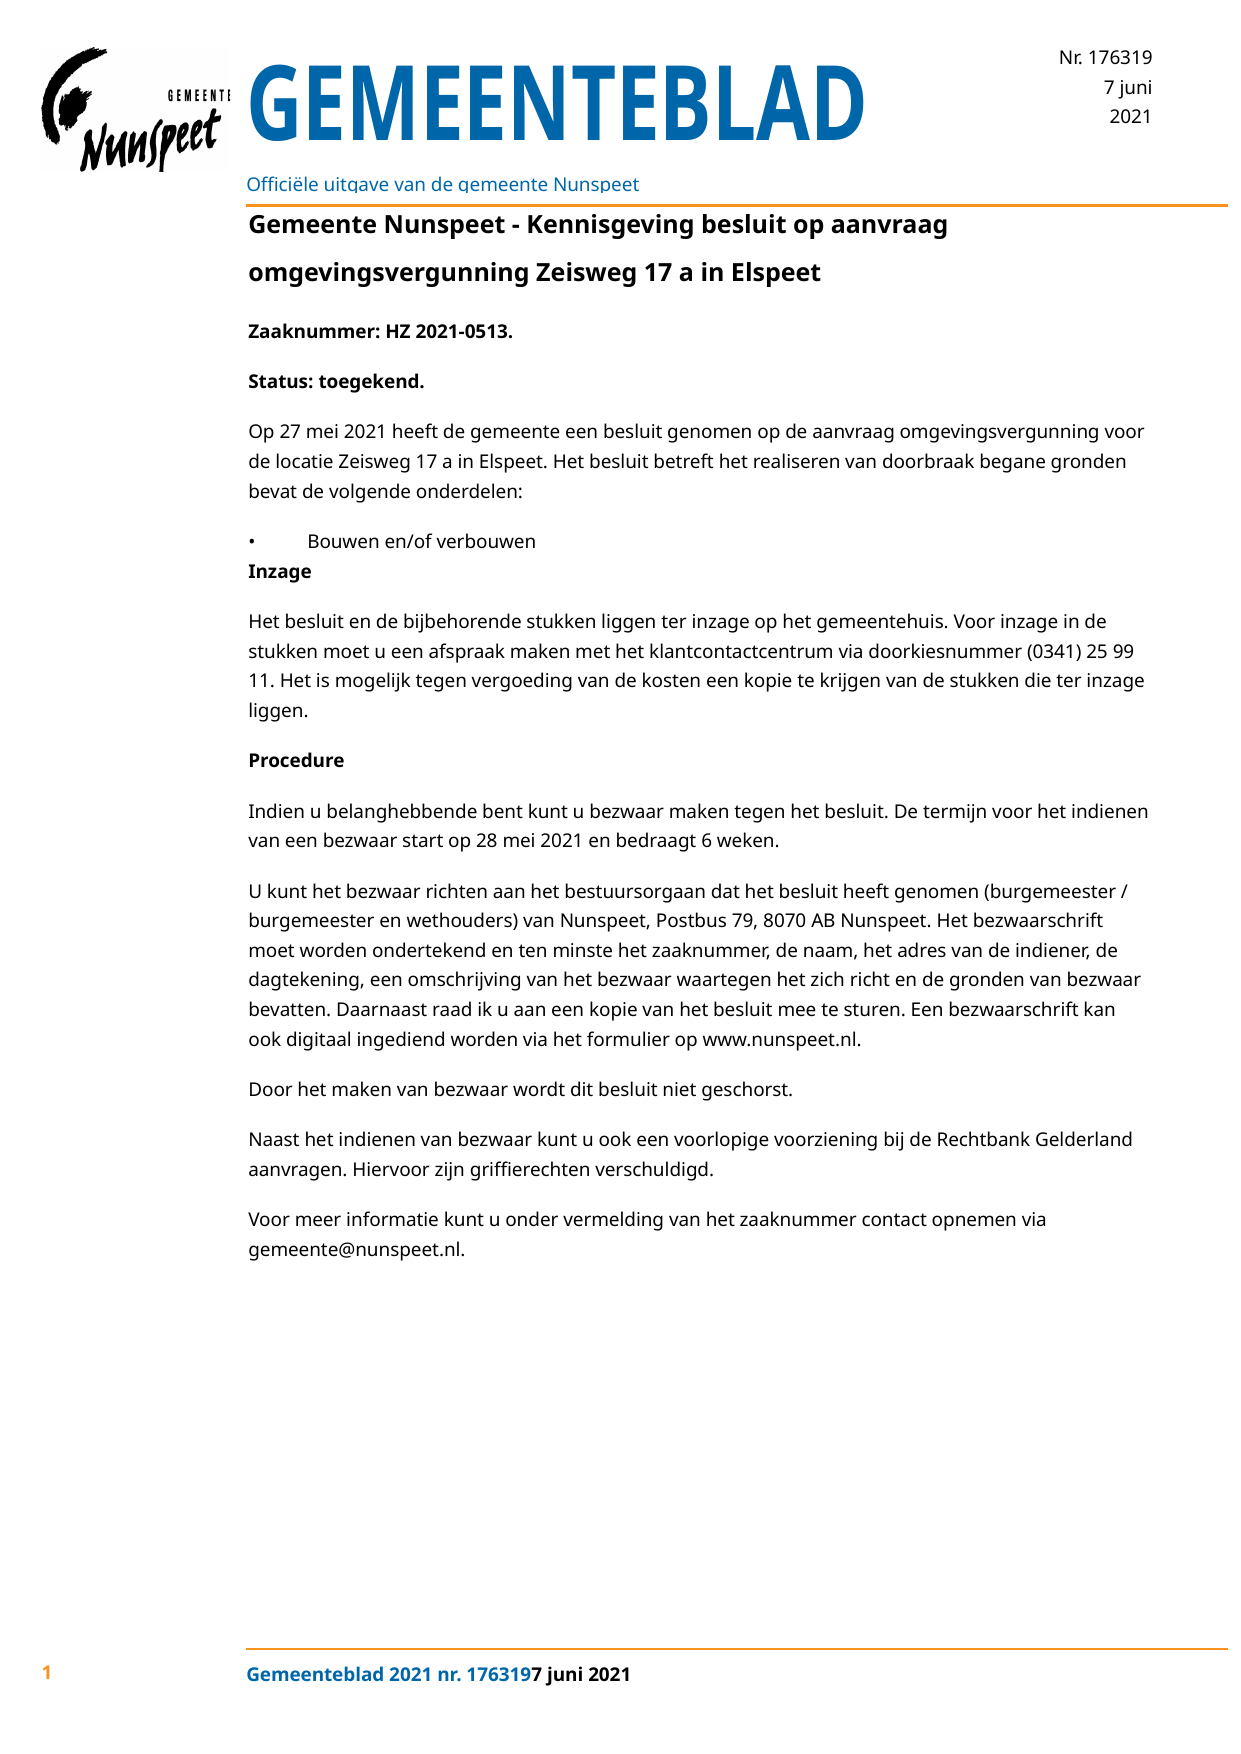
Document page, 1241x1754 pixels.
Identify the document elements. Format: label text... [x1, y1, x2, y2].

text Voor meer informatie kunt u onder vermelding van het zaaknummer contact opnemen via gemeente@nunspeet.nl. [248, 1207, 1152, 1262]
text Inzage [248, 558, 1152, 584]
text U kunt het bezwaar richten aan het bestuursorgaan dat het besluit heeft genomen (burgemeester / burgemeester en wethouders) van Nunspeet, Postbus 79, 8070 AB Nunspeet. Het bezwaarschrift moet worden ondertekend en ten minste het zaaknummer, de naam, het adres van de indiener, de dagtekening, een omschrijving van het bezwaar waartegen het zich richt en de gronden van bezwaar bevatten. Daarnaast raad ik u aan een kopie van het besluit mee te sturen. Een bezwaarschrift kan ook digitaal ingediend worden via het formulier op www.nunspeet.nl. [248, 878, 1152, 1052]
text Gemeente Nunspeet - Kennisgeving besluit op aanvraag omgevingsvergunning Zeisweg 17 a in Elspeet [248, 207, 1152, 288]
text Het besluit en de bijbehorende stukken liggen ter inzage op het gemeentehuis. Voor inzage in de stukken moet u een afspraak maken met het klantcontactcentrum via doorkiesnummer (0341) 25 99 11. Het is mogelijk tegen vergoeding van de kosten een kopie te krijgen van de stukken die ter inzage liggen. [248, 608, 1152, 723]
list Bouwen en/of verbouwen [248, 528, 1152, 554]
text Status: toegekend. [248, 368, 1152, 394]
text Naast het indienen van bezwaar kunt u ook een voorlopige voorziening bij de Rechtbank Gelderland aanvragen. Hiervoor zijn griffierechten verschuldigd. [248, 1127, 1152, 1182]
text Op 27 mei 2021 heeft de gemeente een besluit genomen op de aanvraag omgevingsvergunning voor de locatie Zeisweg 17 a in Elspeet. Het besluit betreft het realiseren van doorbraak begane gronden bevat de volgende onderdelen: [248, 419, 1152, 504]
text Zaaknummer: HZ 2021-0513. [248, 318, 1152, 344]
text Door het maken van bezwaar wordt dit besluit niet geschorst. [248, 1076, 1152, 1102]
text Procedure [248, 747, 1152, 773]
text Indien u belanghebbende bent kunt u bezwaar maken tegen het besluit. De termijn voor het indienen van een bezwaar start op 28 mei 2021 en bedraagt 6 weken. [248, 798, 1152, 853]
picture [41, 47, 231, 172]
